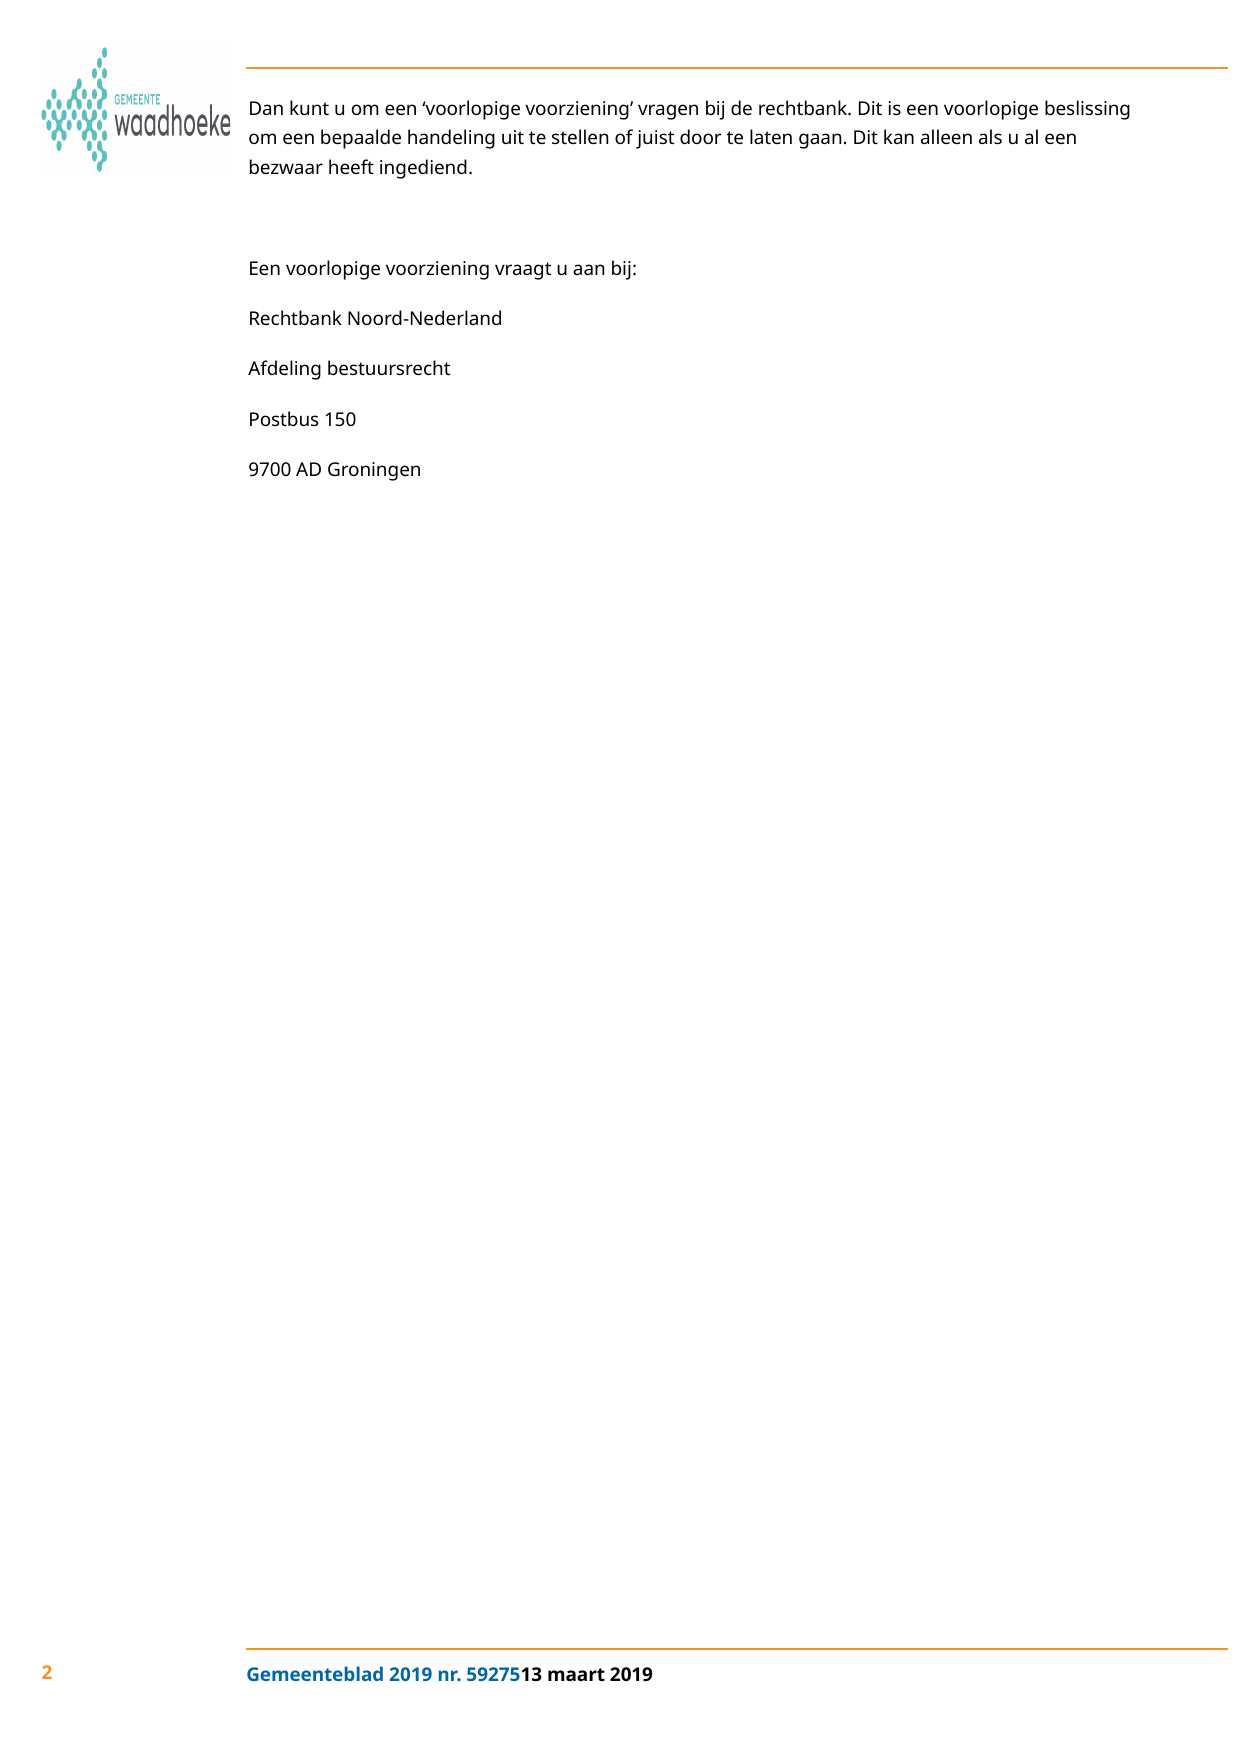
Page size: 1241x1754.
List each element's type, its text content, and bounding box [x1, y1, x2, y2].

text Dan kunt u om een ‘voorlopige voorziening’ vragen bij de rechtbank. Dit is een voorlopige beslissing om een bepaalde handeling uit te stellen of juist door te laten gaan. Dit kan alleen als u al een bezwaar heeft ingediend. [248, 95, 1152, 180]
text Een voorlopige voorziening vraagt u aan bij: [248, 255, 1152, 281]
text 9700 AD Groningen [248, 456, 1152, 482]
text Rechtbank Noord-Nederland [248, 305, 1152, 331]
text Postbus 150 [248, 406, 1152, 432]
picture [41, 47, 231, 172]
text Afdeling bestuursrecht [248, 356, 1152, 381]
